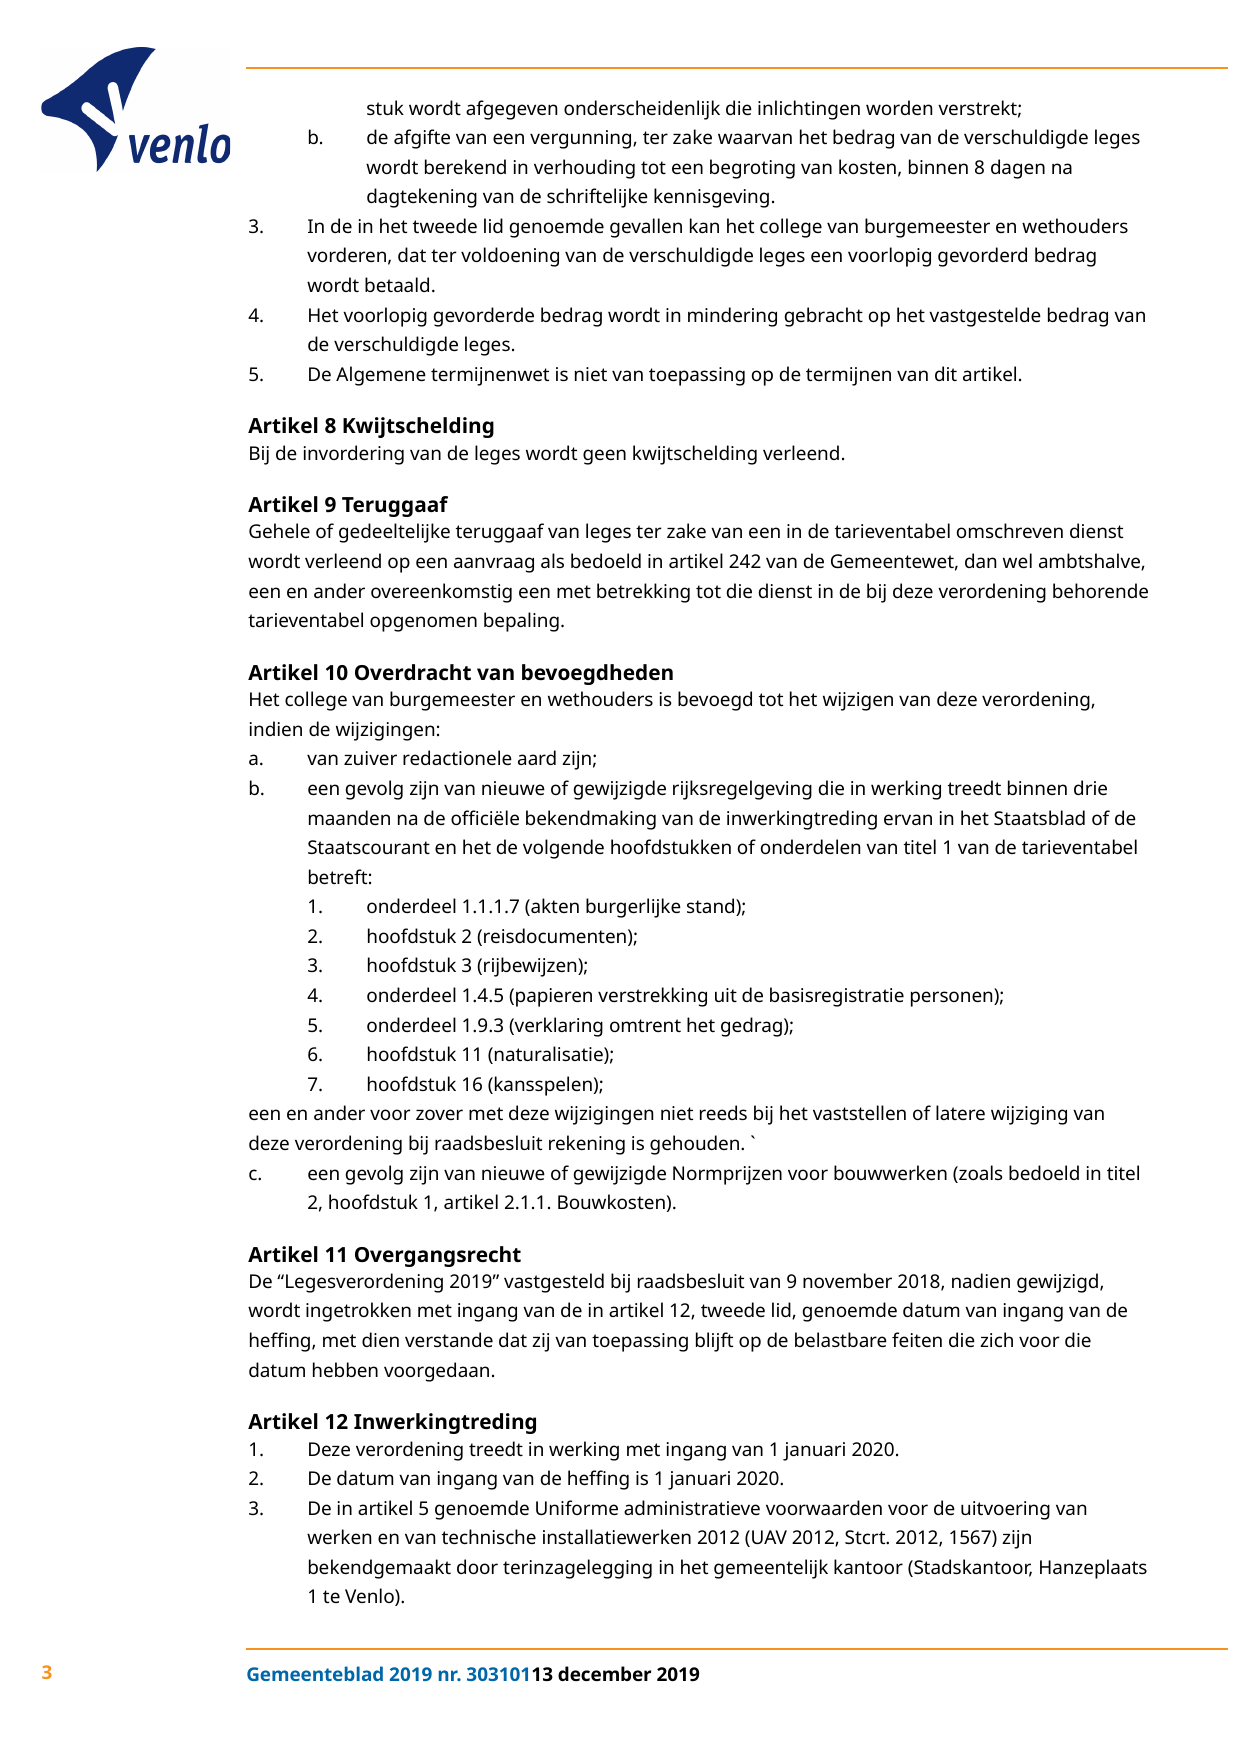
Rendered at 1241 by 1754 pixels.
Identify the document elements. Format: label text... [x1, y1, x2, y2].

list de afgifte van een vergunning, ter zake waarvan het bedrag van de verschuldigde leges wordt berekend in verhouding tot een begroting van kosten, binnen 8 dagen na dagtekening van de schriftelijke kennisgeving. [307, 124, 1152, 209]
list De datum van ingang van de heffing is 1 januari 2020. [248, 1465, 1152, 1491]
list onderdeel 1.4.5 (papieren verstrekking uit de basisregistratie personen); [307, 982, 1152, 1008]
list onderdeel 1.9.3 (verklaring omtrent het gedrag); [307, 1012, 1152, 1037]
text Artikel 8 Kwijtschelding [248, 411, 1152, 440]
list In de in het tweede lid genoemde gevallen kan het college van burgemeester en wethouders vorderen, dat ter voldoening van de verschuldigde leges een voorlopig gevorderd bedrag wordt betaald. [248, 213, 1152, 298]
text een en ander voor zover met deze wijzigingen niet reeds bij het vaststellen of latere wijziging van deze verordening bij raadsbesluit rekening is gehouden. ` [248, 1101, 1152, 1156]
list onderdeel 1.1.1.7 (akten burgerlijke stand); [307, 893, 1152, 919]
list hoofdstuk 16 (kansspelen); [307, 1071, 1152, 1097]
text Artikel 11 Overgangsrecht [248, 1240, 1152, 1268]
picture [41, 47, 231, 172]
list een gevolg zijn van nieuwe of gewijzigde rijksregelgeving die in werking treedt binnen drie maanden na de officiële bekendmaking van de inwerkingtreding ervan in het Staatsblad of de Staatscourant en het de volgende hoofdstukken of onderdelen van titel 1 van de tarieventabel betreft: [248, 775, 1152, 889]
list hoofdstuk 2 (reisdocumenten); [307, 923, 1152, 949]
list De in artikel 5 genoemde Uniforme administratieve voorwaarden voor de uitvoering van werken en van technische installatiewerken 2012 (UAV 2012, Stcrt. 2012, 1567) zijn bekendgemaakt door terinzagelegging in het gemeentelijk kantoor (Stadskantoor, Hanzeplaats 1 te Venlo). [248, 1495, 1152, 1609]
list van zuiver redactionele aard zijn; [248, 746, 1152, 771]
text Gehele of gedeeltelijke teruggaaf van leges ter zake van een in de tarieventabel omschreven dienst wordt verleend op een aanvraag als bedoeld in artikel 242 van de Gemeentewet, dan wel ambtshalve, een en ander overeenkomstig een met betrekking tot die dienst in de bij deze verordening behorende tarieventabel opgenomen bepaling. [248, 519, 1152, 633]
list stuk wordt afgegeven onderscheidenlijk die inlichtingen worden verstrekt; [307, 95, 1152, 121]
text Bij de invordering van de leges wordt geen kwijtschelding verleend. [248, 440, 1152, 466]
list Het voorlopig gevorderde bedrag wordt in mindering gebracht op het vastgestelde bedrag van de verschuldigde leges. [248, 302, 1152, 357]
list hoofdstuk 11 (naturalisatie); [307, 1041, 1152, 1067]
text Artikel 10 Overdracht van bevoegdheden [248, 658, 1152, 686]
list hoofdstuk 3 (rijbewijzen); [307, 953, 1152, 978]
text Artikel 9 Teruggaaf [248, 490, 1152, 519]
text Het college van burgemeester en wethouders is bevoegd tot het wijzigen van deze verordening, indien de wijzigingen: [248, 686, 1152, 742]
list De Algemene termijnenwet is niet van toepassing op de termijnen van dit artikel. [248, 361, 1152, 387]
text Artikel 12 Inwerkingtreding [248, 1407, 1152, 1436]
text De “Legesverordening 2019” vastgesteld bij raadsbesluit van 9 november 2018, nadien gewijzigd, wordt ingetrokken met ingang van de in artikel 12, tweede lid, genoemde datum van ingang van de heffing, met dien verstande dat zij van toepassing blijft op de belastbare feiten die zich voor die datum hebben voorgedaan. [248, 1268, 1152, 1383]
list een gevolg zijn van nieuwe of gewijzigde Normprijzen voor bouwwerken (zoals bedoeld in titel 2, hoofdstuk 1, artikel 2.1.1. Bouwkosten). [248, 1160, 1152, 1215]
list Deze verordening treedt in werking met ingang van 1 januari 2020. [248, 1436, 1152, 1461]
